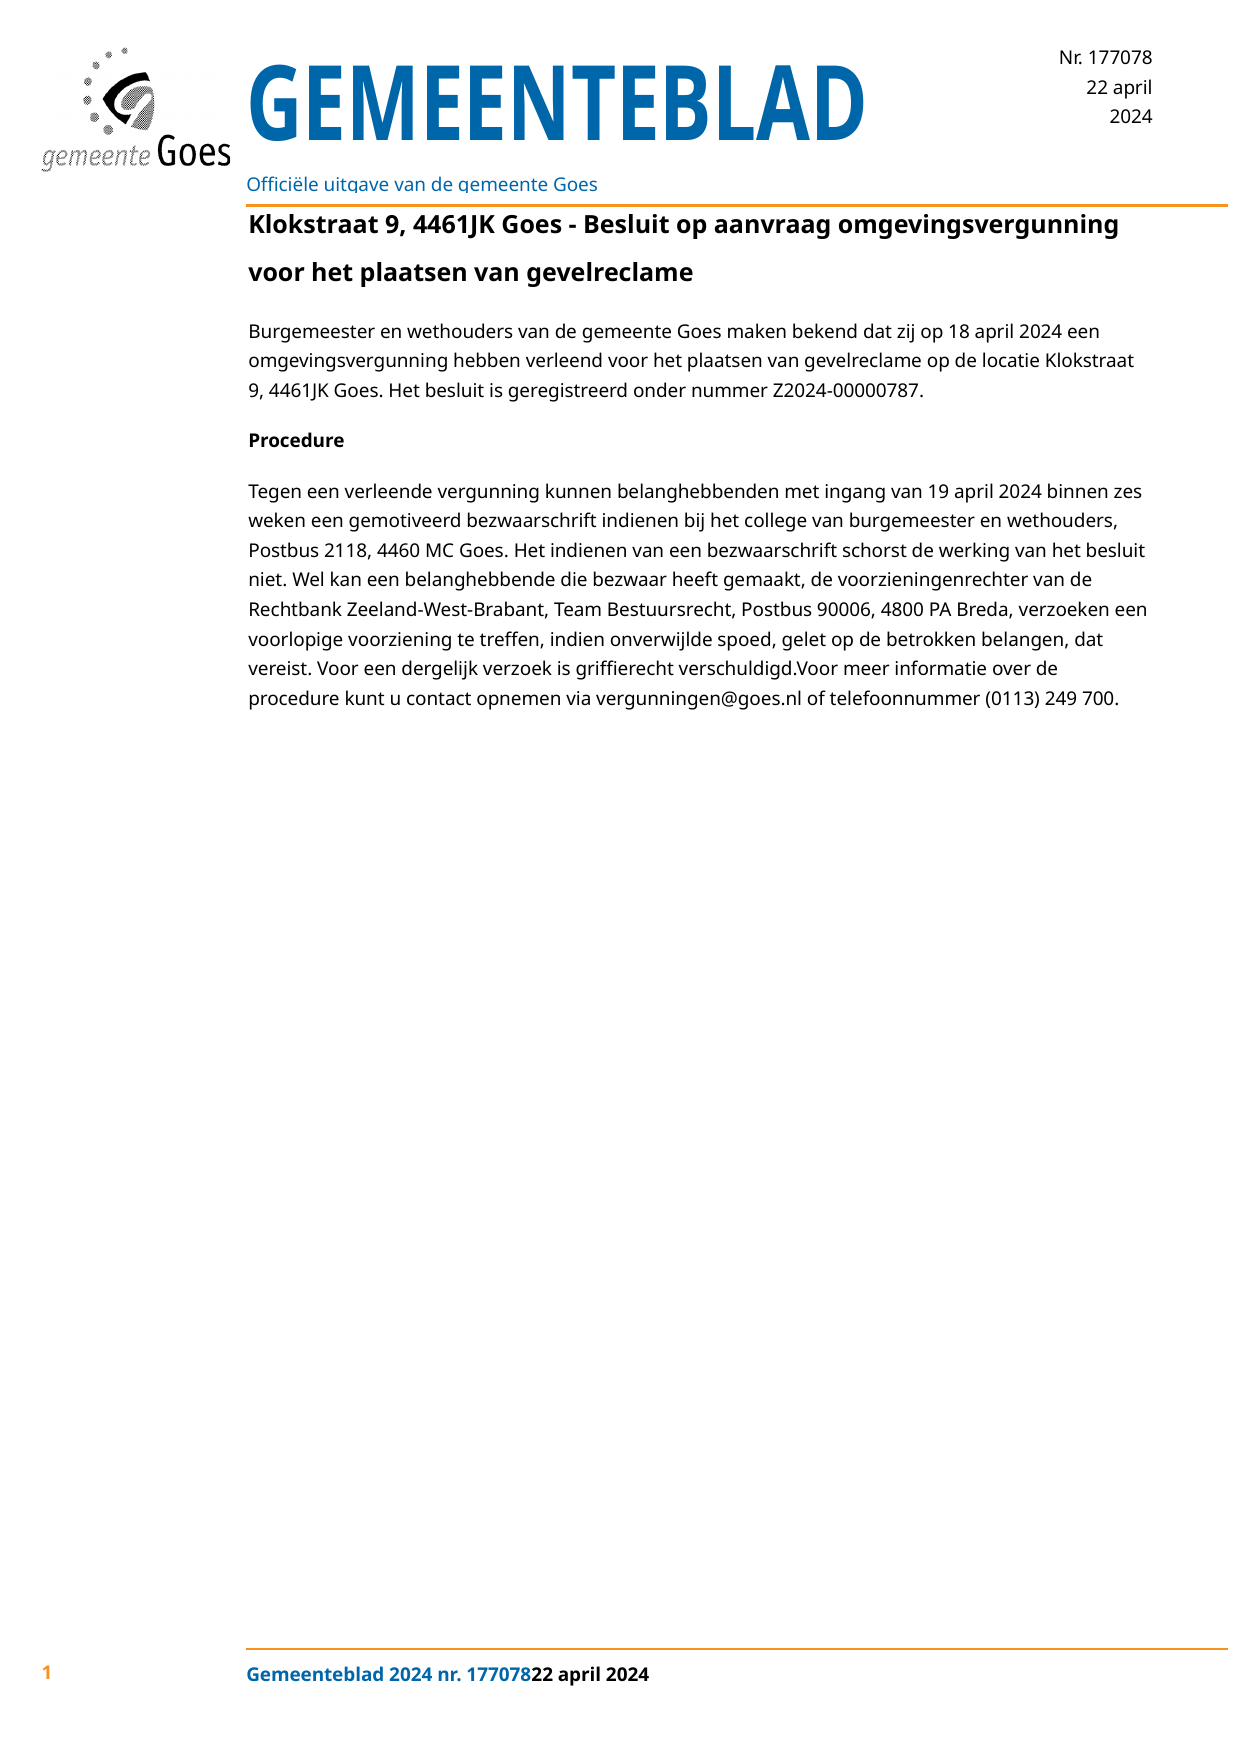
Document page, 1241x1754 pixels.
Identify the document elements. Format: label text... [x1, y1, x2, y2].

text Procedure [248, 427, 1152, 453]
picture [41, 47, 231, 172]
text Tegen een verleende vergunning kunnen belanghebbenden met ingang van 19 april 2024 binnen zes weken een gemotiveerd bezwaarschrift indienen bij het college van burgemeester en wethouders, Postbus 2118, 4460 MC Goes. Het indienen van een bezwaarschrift schorst de werking van het besluit niet. Wel kan een belanghebbende die bezwaar heeft gemaakt, de voorzieningenrechter van de Rechtbank Zeeland-West-Brabant, Team Bestuursrecht, Postbus 90006, 4800 PA Breda, verzoeken een voorlopige voorziening te treffen, indien onverwijlde spoed, gelet op de betrokken belangen, dat vereist. Voor een dergelijk verzoek is griffierecht verschuldigd.Voor meer informatie over de procedure kunt u contact opnemen via vergunningen@goes.nl of telefoonnummer (0113) 249 700. [248, 478, 1152, 711]
text Burgemeester en wethouders van de gemeente Goes maken bekend dat zij op 18 april 2024 een omgevingsvergunning hebben verleend voor het plaatsen van gevelreclame op de locatie Klokstraat 9, 4461JK Goes. Het besluit is geregistreerd onder nummer Z2024-00000787. [248, 318, 1152, 403]
text Klokstraat 9, 4461JK Goes - Besluit op aanvraag omgevingsvergunning voor het plaatsen van gevelreclame [248, 207, 1152, 288]
